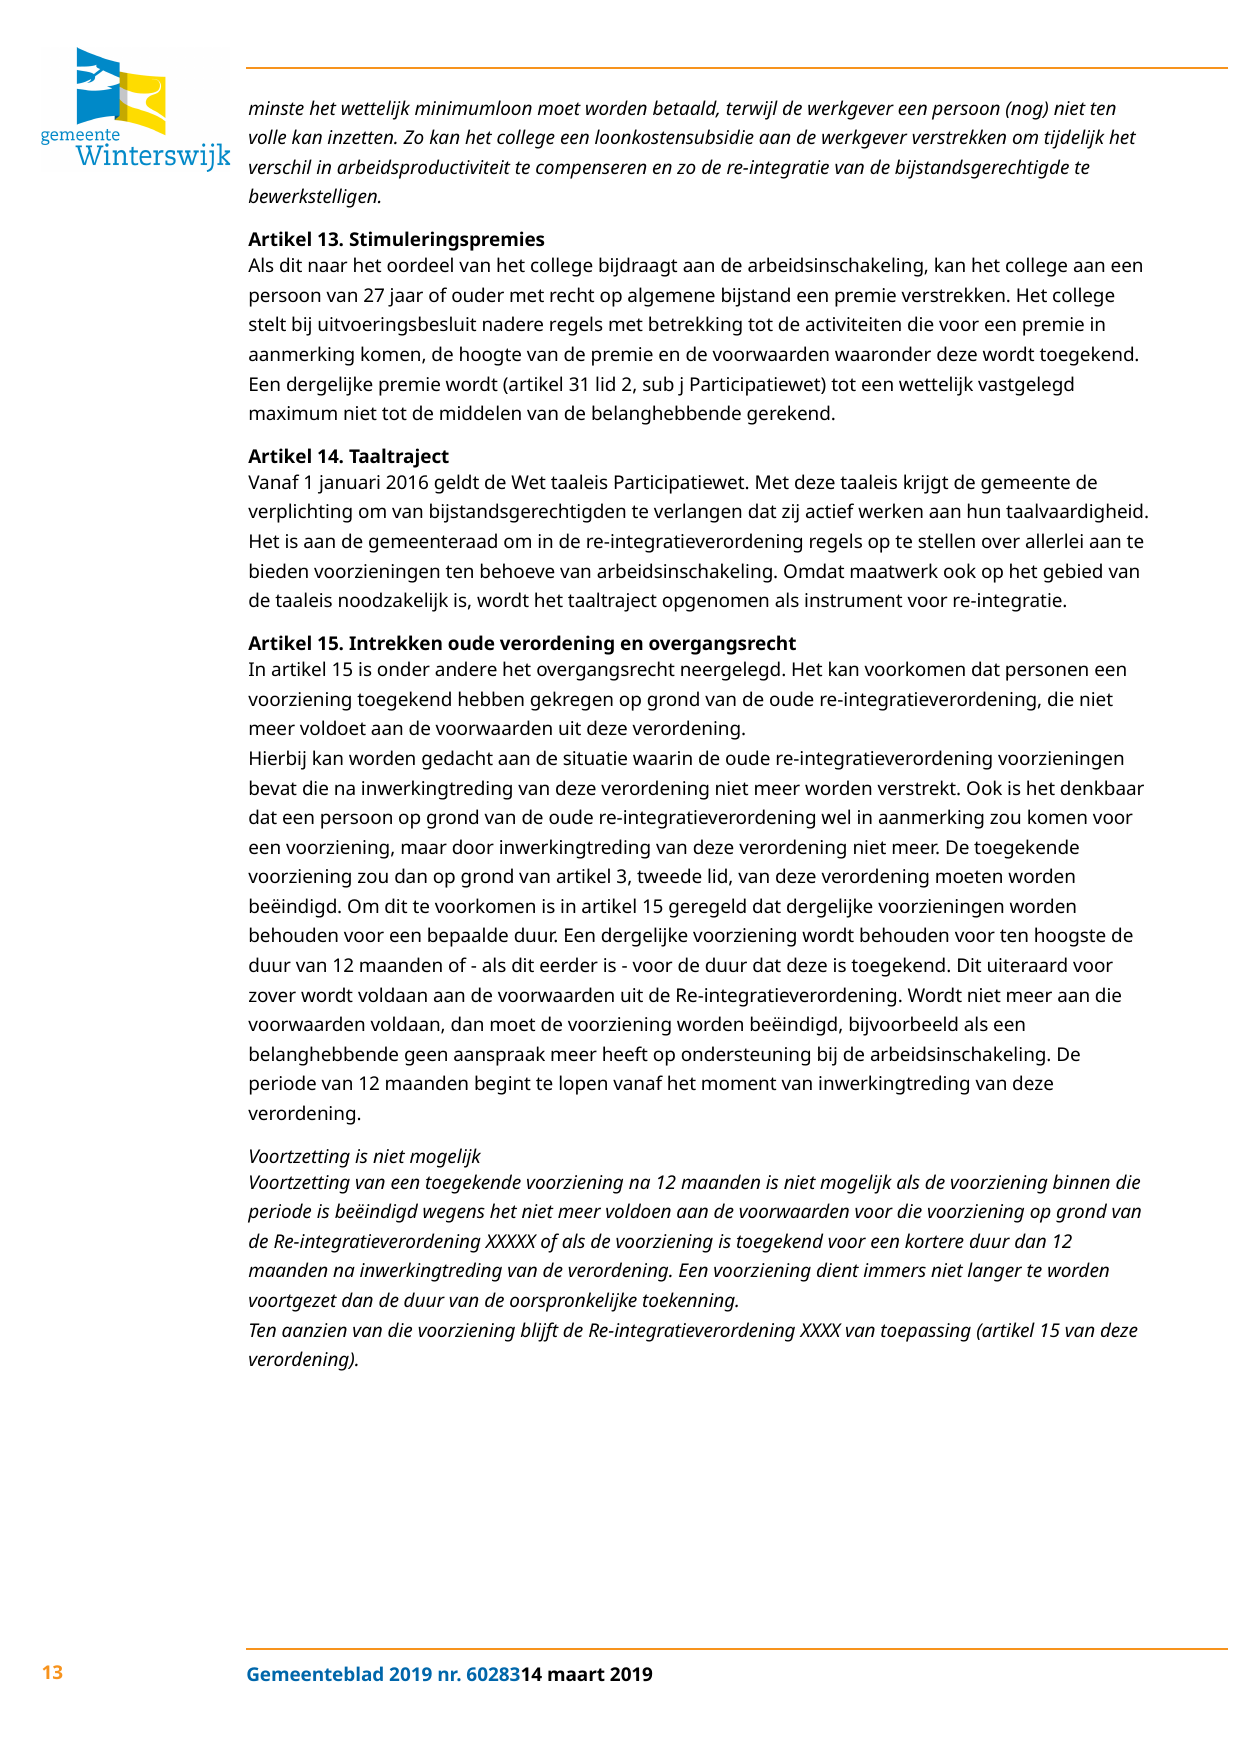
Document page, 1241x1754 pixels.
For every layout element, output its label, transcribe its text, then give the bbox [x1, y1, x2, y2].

picture [225, 153, 231, 162]
text minste het wettelijk minimumloon moet worden betaald, terwijl de werkgever een persoon (nog) niet ten volle kan inzetten. Zo kan het college een loonkostensubsidie aan de werkgever verstrekken om tijdelijk het verschil in arbeidsproductiviteit te compenseren en zo de re-integratie van de bijstandsgerechtigde te bewerkstelligen. [248, 95, 1152, 209]
text Artikel 15. Intrekken oude verordening en overgangsrecht [248, 631, 1152, 656]
text Artikel 14. Taaltraject [248, 443, 1152, 469]
text Hierbij kan worden gedacht aan de situatie waarin de oude re-integratieverordening voorzieningen bevat die na inwerkingtreding van deze verordening niet meer worden verstrekt. Ook is het denkbaar dat een persoon op grond van de oude re-integratieverordening wel in aanmerking zou komen voor een voorziening, maar door inwerkingtreding van deze verordening niet meer. De toegekende voorziening zou dan op grond van artikel 3, tweede lid, van deze verordening moeten worden beëindigd. Om dit te voorkomen is in artikel 15 geregeld dat dergelijke voorzieningen worden behouden voor een bepaalde duur. Een dergelijke voorziening wordt behouden voor ten hoogste de duur van 12 maanden of - als dit eerder is - voor de duur dat deze is toegekend. Dit uiteraard voor zover wordt voldaan aan de voorwaarden uit de Re-integratieverordening. Wordt niet meer aan die voorwaarden voldaan, dan moet de voorziening worden beëindigd, bijvoorbeeld als een belanghebbende geen aanspraak meer heeft op ondersteuning bij de arbeidsinschakeling. De periode van 12 maanden begint te lopen vanaf het moment van inwerkingtreding van deze verordening. [248, 745, 1152, 1126]
text Ten aanzien van die voorziening blijft de Re-integratieverordening XXXX van toepassing (artikel 15 van deze verordening). [248, 1317, 1152, 1372]
text Vanaf 1 januari 2016 geldt de Wet taaleis Participatiewet. Met deze taaleis krijgt de gemeente de verplichting om van bijstandsgerechtigden te verlangen dat zij actief werken aan hun taalvaardigheid. [248, 469, 1152, 524]
picture [41, 47, 231, 172]
text Artikel 13. Stimuleringspremies [248, 227, 1152, 252]
text Een dergelijke premie wordt (artikel 31 lid 2, sub j Participatiewet) tot een wettelijk vastgelegd maximum niet tot de middelen van de belanghebbende gerekend. [248, 371, 1152, 426]
text Voortzetting van een toegekende voorziening na 12 maanden is niet mogelijk als de voorziening binnen die periode is beëindigd wegens het niet meer voldoen aan de voorwaarden voor die voorziening op grond van de Re-integratieverordening XXXXX of als de voorziening is toegekend voor een kortere duur dan 12 maanden na inwerkingtreding van de verordening. Een voorziening dient immers niet langer te worden voortgezet dan de duur van de oorspronkelijke toekenning. [248, 1169, 1152, 1313]
text In artikel 15 is onder andere het overgangsrecht neergelegd. Het kan voorkomen dat personen een voorziening toegekend hebben gekregen op grond van de oude re-integratieverordening, die niet meer voldoet aan de voorwaarden uit deze verordening. [248, 656, 1152, 741]
text Voortzetting is niet mogelijk [248, 1143, 1152, 1169]
text Het is aan de gemeenteraad om in de re-integratieverordening regels op te stellen over allerlei aan te bieden voorzieningen ten behoeve van arbeidsinschakeling. Omdat maatwerk ook op het gebied van de taaleis noodzakelijk is, wordt het taaltraject opgenomen als instrument voor re-integratie. [248, 528, 1152, 613]
text Als dit naar het oordeel van het college bijdraagt aan de arbeidsinschakeling, kan het college aan een persoon van 27 jaar of ouder met recht op algemene bijstand een premie verstrekken. Het college stelt bij uitvoeringsbesluit nadere regels met betrekking tot de activiteiten die voor een premie in aanmerking komen, de hoogte van de premie en de voorwaarden waaronder deze wordt toegekend. [248, 252, 1152, 367]
